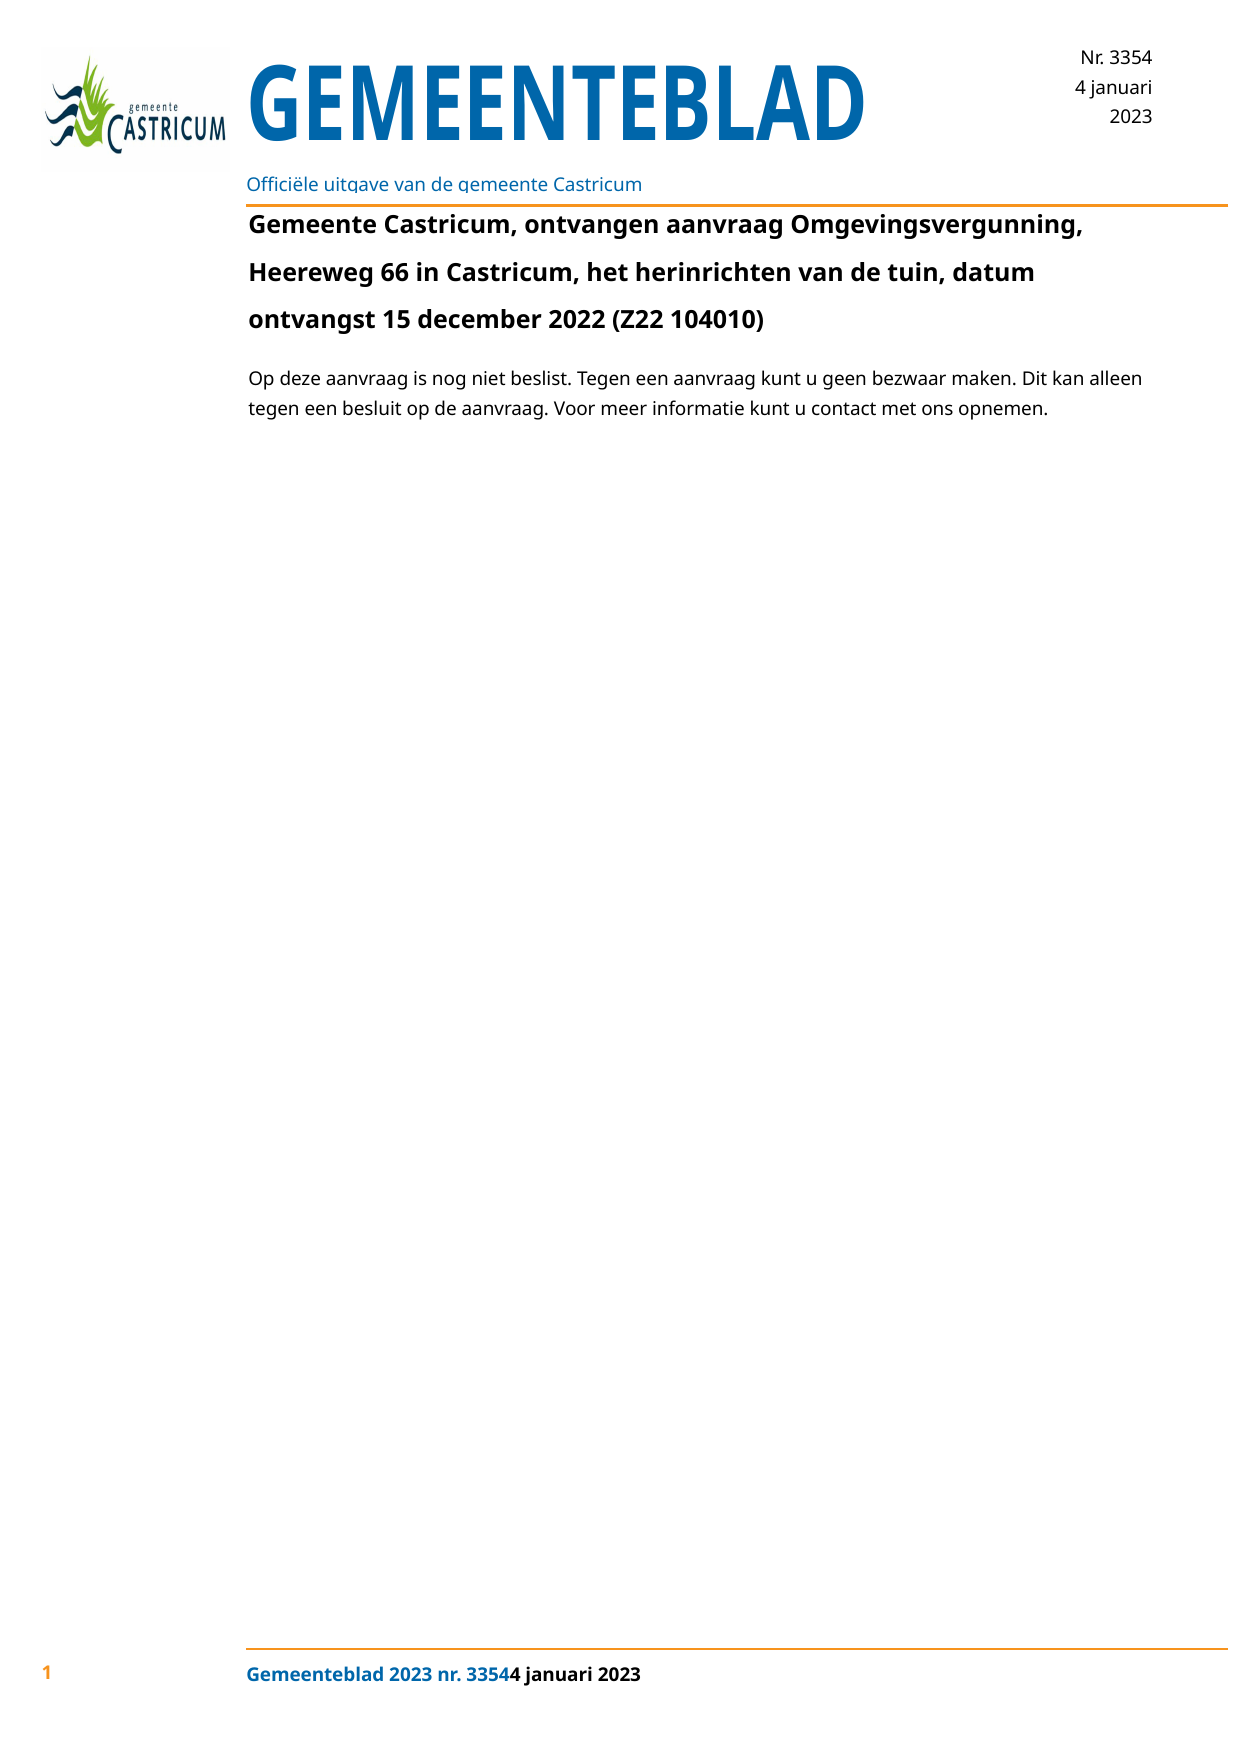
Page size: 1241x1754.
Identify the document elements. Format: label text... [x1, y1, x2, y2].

picture [41, 47, 231, 172]
text Gemeente Castricum, ontvangen aanvraag Omgevingsvergunning, Heereweg 66 in Castricum, het herinrichten van de tuin, datum ontvangst 15 december 2022 (Z22 104010) [248, 207, 1152, 336]
text Op deze aanvraag is nog niet beslist. Tegen een aanvraag kunt u geen bezwaar maken. Dit kan alleen tegen een besluit op de aanvraag. Voor meer informatie kunt u contact met ons opnemen. [248, 366, 1152, 421]
